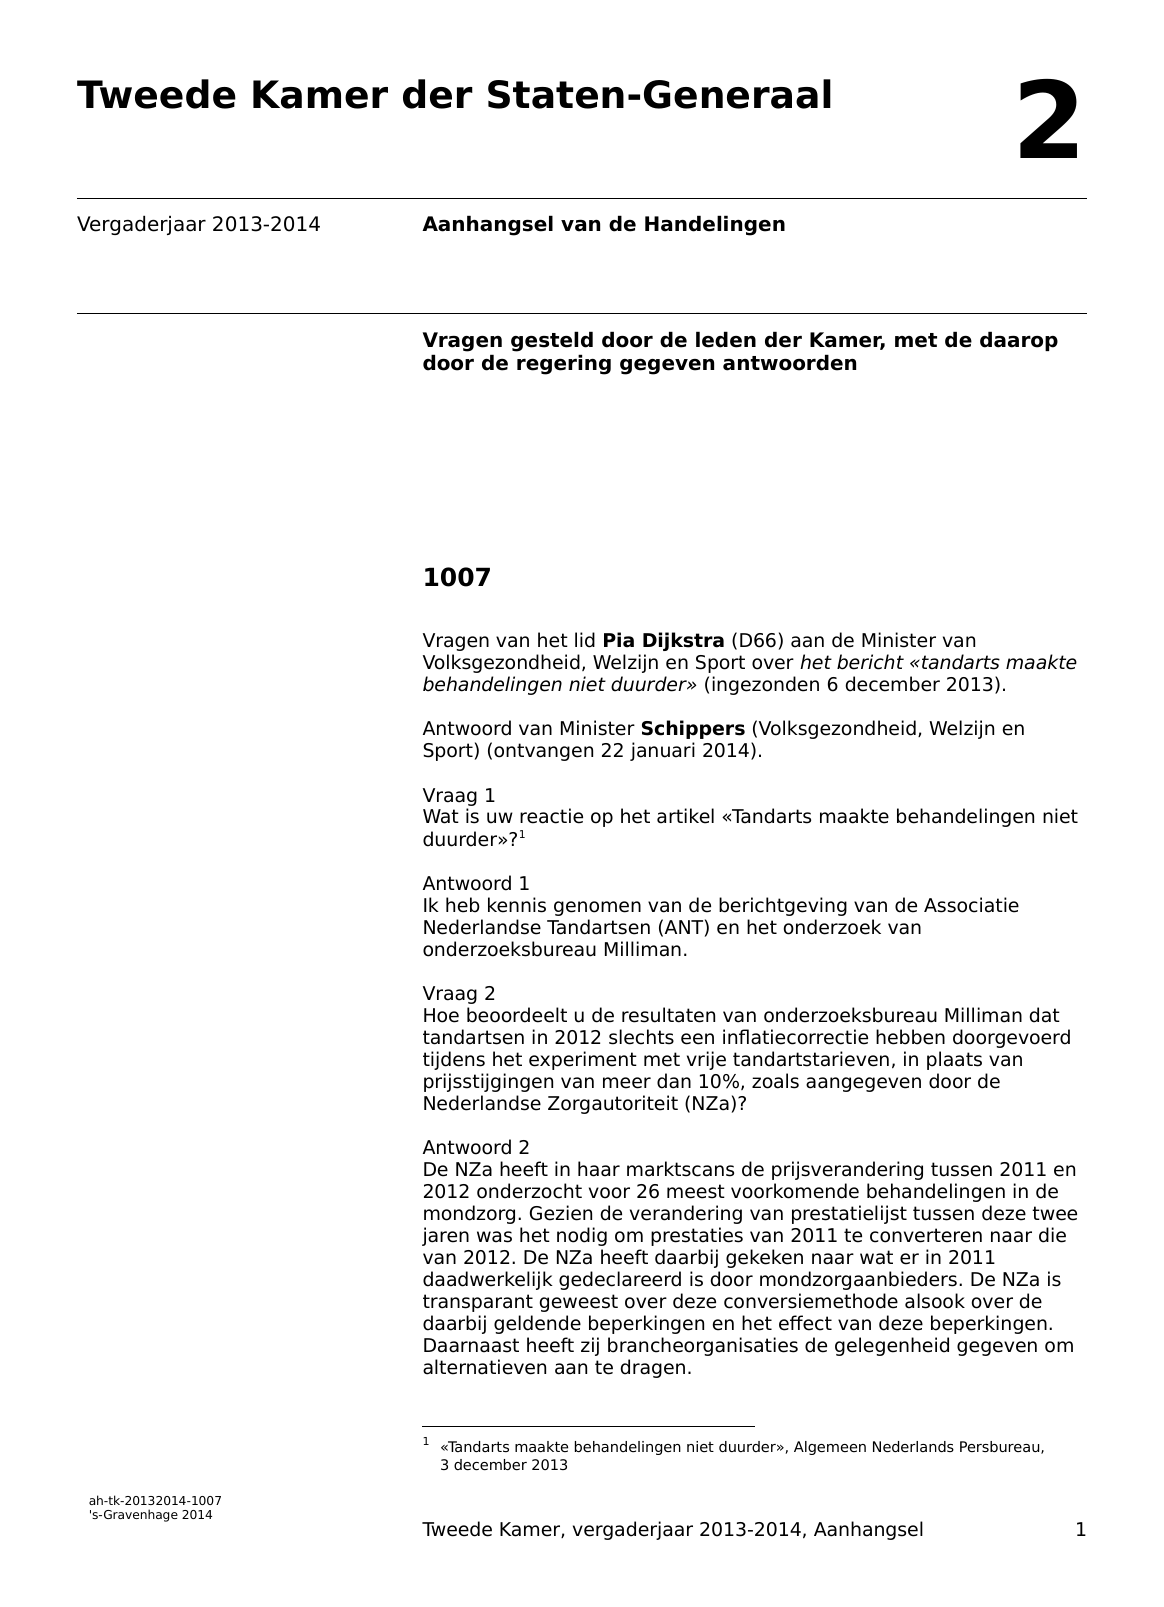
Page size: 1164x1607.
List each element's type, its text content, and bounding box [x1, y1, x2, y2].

text Hoe beoordeelt u de resultaten van onderzoeksbureau Milliman dat tandartsen in 2012 slechts een inflatiecorrectie hebben doorgevoerd tijdens het experiment met vrije tandartstarieven, in plaats van prijsstijgingen van meer dan 10%, zoals aangegeven door de Nederlandse Zorgautoriteit (NZa)? [422, 1005, 1087, 1114]
text Vraag 1 [422, 784, 1087, 806]
text Antwoord 2 [422, 1137, 1087, 1159]
table_cell Vragen gesteld door de leden der Kamer, met de daarop door de regering gegeven antwoorden [422, 314, 1087, 375]
text «Tandarts maakte behandelingen niet duurder», Algemeen Nederlands Persbureau, 3 december 2013 [422, 1435, 1087, 1474]
table_cell Aanhangsel van de Handelingen [422, 199, 1087, 313]
table_header 2 [886, 59, 1087, 198]
text 's-Gravenhage 2014 [88, 1508, 323, 1522]
text Antwoord 1 [422, 873, 1087, 894]
text 1007 [422, 563, 1087, 592]
text ah-tk-20132014-1007 [88, 1494, 323, 1508]
text Wat is uw reactie op het artikel «Tandarts maakte behandelingen niet duurder»? [422, 806, 1087, 850]
table_header Tweede Kamer der Staten-Generaal [77, 59, 886, 198]
text De NZa heeft in haar marktscans de prijsverandering tussen 2011 en 2012 onderzocht voor 26 meest voorkomende behandelingen in de mondzorg. Gezien de verandering van prestatielijst tussen deze twee jaren was het nodig om prestaties van 2011 te converteren naar die van 2012. De NZa heeft daarbij gekeken naar wat er in 2011 daadwerkelijk gedeclareerd is door mondzorgaanbieders. De NZa is transparant geweest over deze conversiemethode alsook over de daarbij geldende beperkingen en het effect van deze beperkingen. Daarnaast heeft zij brancheorganisaties de gelegenheid gegeven om alternatieven aan te dragen. [422, 1159, 1087, 1378]
text Antwoord van Minister Schippers (Volksgezondheid, Welzijn en Sport) (ontvangen 22 januari 2014). [422, 718, 1087, 762]
text Ik heb kennis genomen van de berichtgeving van de Associatie Nederlandse Tandartsen (ANT) en het onderzoek van onderzoeksbureau Milliman. [422, 894, 1087, 961]
table_cell [77, 314, 422, 375]
text Vragen van het lid Pia Dijkstra (D66) aan de Minister van Volksgezondheid, Welzijn en Sport over het bericht «tandarts maakte behandelingen niet duurder» (ingezonden 6 december 2013). [422, 630, 1087, 696]
table_cell Vergaderjaar 2013-2014 [77, 199, 422, 313]
text Vraag 2 [422, 983, 1087, 1005]
